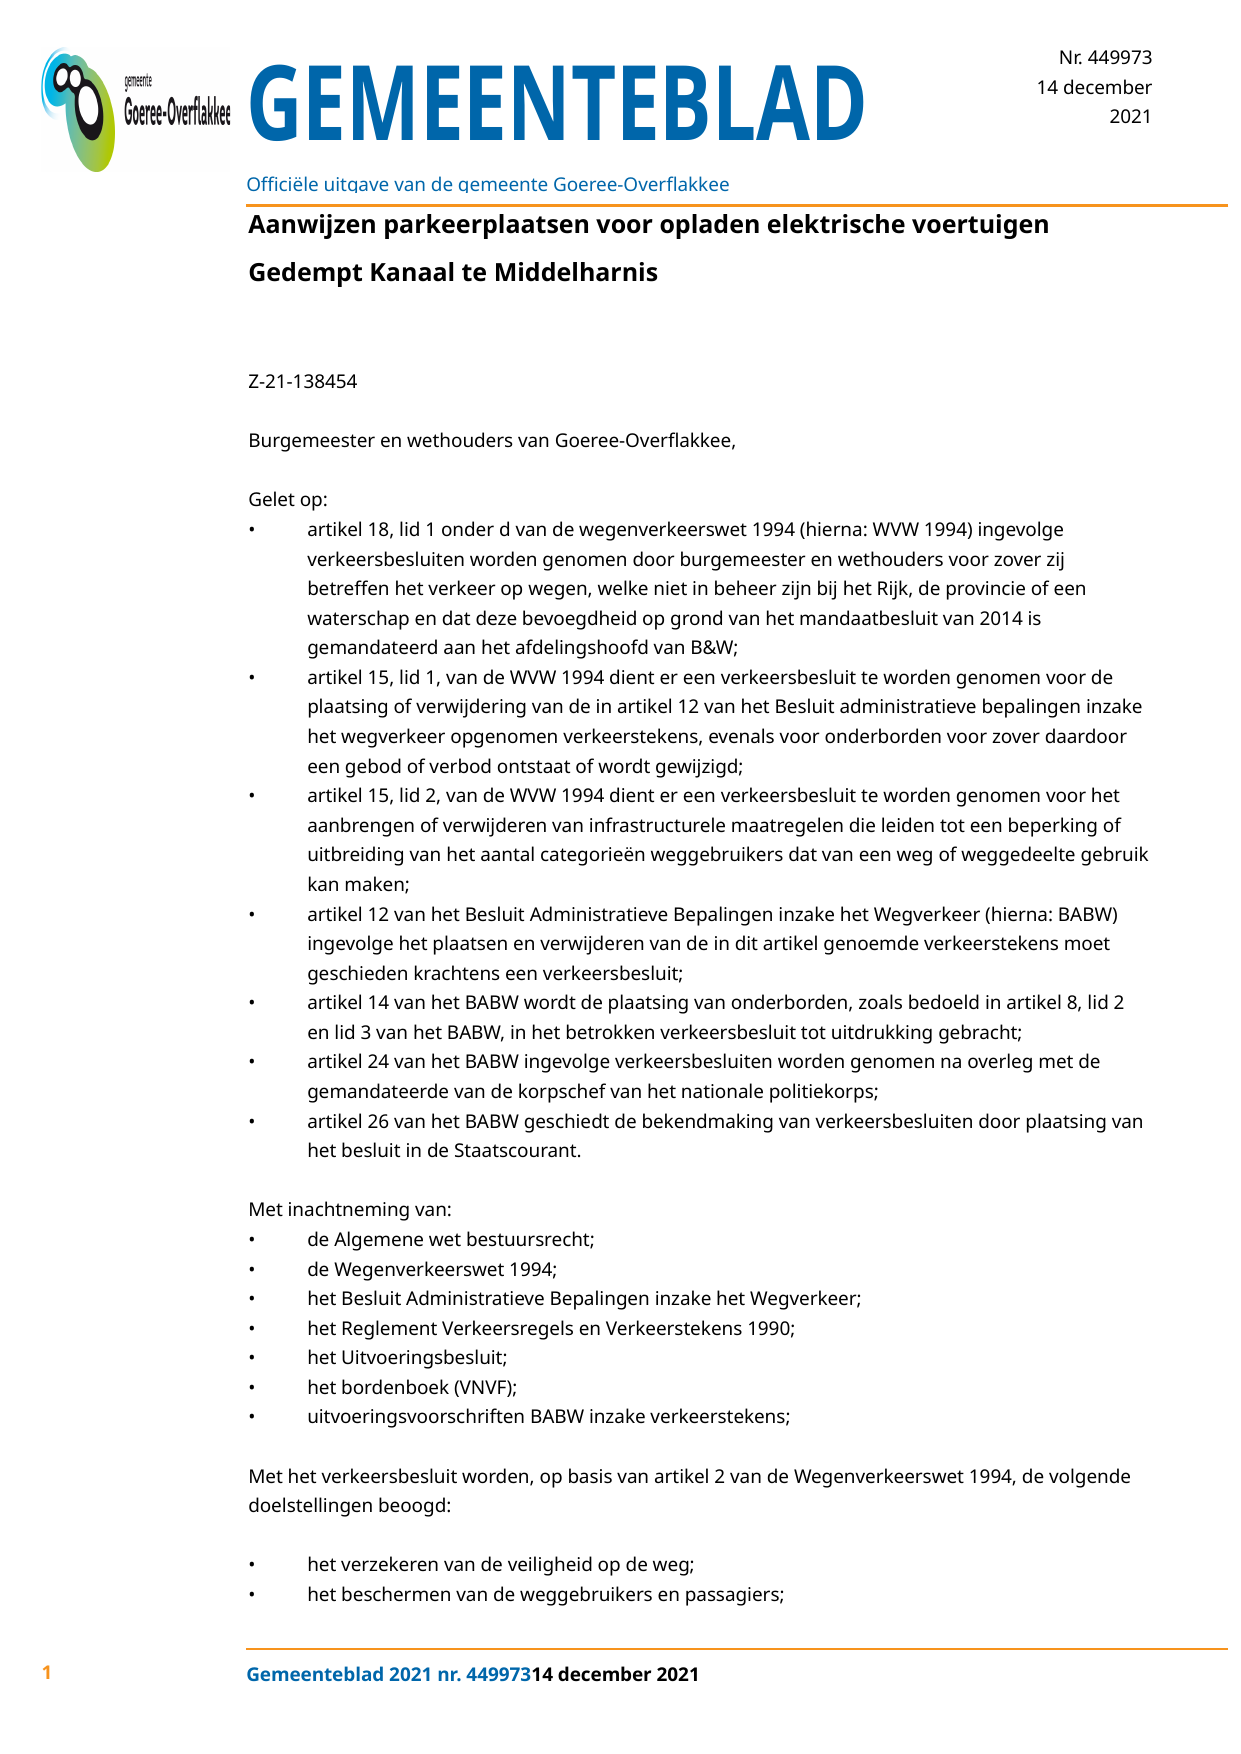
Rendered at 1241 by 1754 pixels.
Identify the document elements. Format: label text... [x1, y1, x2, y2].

picture [41, 47, 231, 172]
list de Wegenverkeerswet 1994; [248, 1256, 1152, 1281]
text Burgemeester en wethouders van Goeree-Overflakkee, [248, 427, 1152, 453]
list artikel 15, lid 2, van de WVW 1994 dient er een verkeersbesluit te worden genomen voor het aanbrengen of verwijderen van infrastructurele maatregelen die leiden tot een beperking of uitbreiding van het aantal categorieën weggebruikers dat van een weg of weggedeelte gebruik kan maken; [248, 782, 1152, 897]
list artikel 14 van het BABW wordt de plaatsing van onderborden, zoals bedoeld in artikel 8, lid 2 en lid 3 van het BABW, in het betrokken verkeersbesluit tot uitdrukking gebracht; [248, 989, 1152, 1045]
list artikel 18, lid 1 onder d van de wegenverkeerswet 1994 (hierna: WVW 1994) ingevolge verkeersbesluiten worden genomen door burgemeester en wethouders voor zover zij betreffen het verkeer op wegen, welke niet in beheer zijn bij het Rijk, de provincie of een waterschap en dat deze bevoegdheid op grond van het mandaatbesluit van 2014 is gemandateerd aan het afdelingshoofd van B&W; [248, 516, 1152, 660]
list het verzekeren van de veiligheid op de weg; [248, 1552, 1152, 1577]
list het bordenboek (VNVF); [248, 1374, 1152, 1400]
list het Besluit Administratieve Bepalingen inzake het Wegverkeer; [248, 1285, 1152, 1311]
list uitvoeringsvoorschriften BABW inzake verkeerstekens; [248, 1404, 1152, 1429]
list artikel 24 van het BABW ingevolge verkeersbesluiten worden genomen na overleg met de gemandateerde van de korpschef van het nationale politiekorps; [248, 1049, 1152, 1104]
text Aanwijzen parkeerplaatsen voor opladen elektrische voertuigen Gedempt Kanaal te Middelharnis [248, 207, 1152, 288]
list artikel 15, lid 1, van de WVW 1994 dient er een verkeersbesluit te worden genomen voor de plaatsing of verwijdering van de in artikel 12 van het Besluit administratieve bepalingen inzake het wegverkeer opgenomen verkeerstekens, evenals voor onderborden voor zover daardoor een gebod of verbod ontstaat of wordt gewijzigd; [248, 664, 1152, 778]
list de Algemene wet bestuursrecht; [248, 1226, 1152, 1252]
list het Uitvoeringsbesluit; [248, 1344, 1152, 1370]
text Z-21-138454 [248, 368, 1152, 394]
text Met inachtneming van: [248, 1197, 1152, 1222]
text Met het verkeersbesluit worden, op basis van artikel 2 van de Wegenverkeerswet 1994, de volgende doelstellingen beoogd: [248, 1463, 1152, 1518]
text Gelet op: [248, 487, 1152, 512]
list artikel 12 van het Besluit Administratieve Bepalingen inzake het Wegverkeer (hierna: BABW) ingevolge het plaatsen en verwijderen van de in dit artikel genoemde verkeerstekens moet geschieden krachtens een verkeersbesluit; [248, 901, 1152, 986]
list het Reglement Verkeersregels en Verkeerstekens 1990; [248, 1315, 1152, 1341]
list het beschermen van de weggebruikers en passagiers; [248, 1581, 1152, 1607]
list artikel 26 van het BABW geschiedt de bekendmaking van verkeersbesluiten door plaatsing van het besluit in de Staatscourant. [248, 1108, 1152, 1163]
